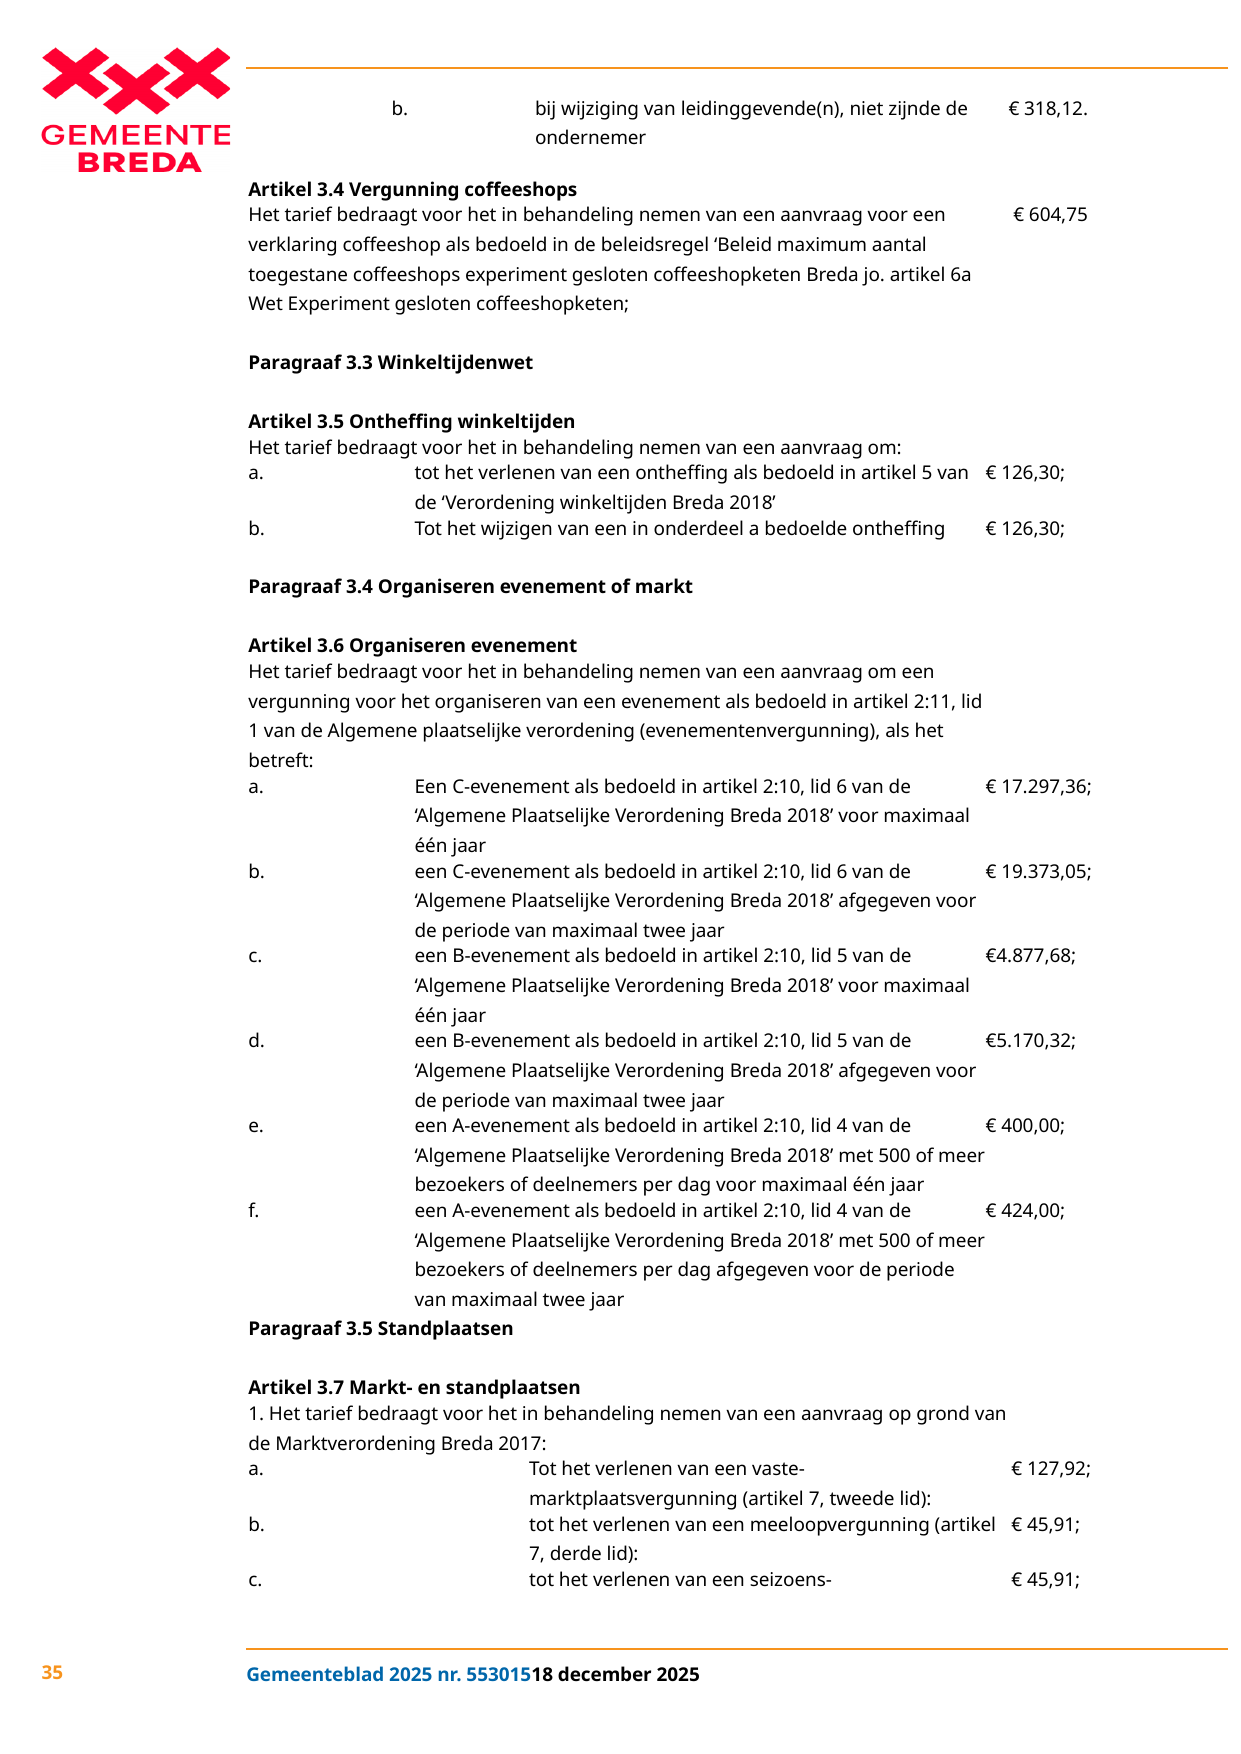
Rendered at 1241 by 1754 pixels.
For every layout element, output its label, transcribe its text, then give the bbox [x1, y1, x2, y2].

table_cell b. [248, 1511, 529, 1566]
table_cell Het tarief bedraagt voor het in behandeling nemen van een aanvraag voor een verklaring coffeeshop als bedoeld in de beleidsregel ‘Beleid maximum aantal toegestane coffeeshops experiment gesloten coffeeshopketen Breda jo. artikel 6a Wet Experiment gesloten coffeeshopketen; [248, 202, 1008, 316]
text Paragraaf 3.3 Winkeltijdenwet [248, 349, 1152, 374]
table_cell e. [248, 1113, 414, 1197]
table_cell een B-evenement als bedoeld in artikel 2:10, lid 5 van de ‘Algemene Plaatselijke Verordening Breda 2018’ voor maximaal één jaar [414, 943, 985, 1028]
table_cell a. [248, 773, 414, 858]
table_cell €5.170,32; [985, 1028, 1152, 1112]
table_cell €4.877,68; [985, 943, 1152, 1028]
table_cell € 19.373,05; [985, 858, 1152, 943]
table_cell d. [248, 1028, 414, 1112]
text Paragraaf 3.5 Standplaatsen [248, 1315, 1152, 1341]
table_cell € 604,75 [1008, 202, 1152, 316]
table_cell b. [248, 515, 414, 541]
table_cell [1011, 1400, 1152, 1455]
table_cell € 318,12. [1008, 95, 1152, 150]
table_cell a. [248, 460, 414, 515]
picture [41, 47, 231, 172]
table_cell [248, 150, 391, 176]
table_header Artikel 3.6 Organiseren evenement [248, 633, 985, 658]
table_cell c. [248, 1566, 529, 1592]
table_cell [985, 659, 1152, 773]
table_cell [985, 434, 1152, 459]
table_cell Tot het verlenen van een vaste-marktplaatsvergunning (artikel 7, tweede lid): [529, 1455, 1011, 1511]
table_cell € 45,91; [1011, 1511, 1152, 1566]
table_cell € 17.297,36; [985, 773, 1152, 858]
table_cell € 45,91; [1011, 1566, 1152, 1592]
table_cell f. [248, 1198, 414, 1312]
text Paragraaf 3.4 Organiseren evenement of markt [248, 573, 1152, 599]
table_cell tot het verlenen van een ontheffing als bedoeld in artikel 5 van de ‘Verordening winkeltijden Breda 2018’ [414, 460, 985, 515]
table_header Artikel 3.7 Markt- en standplaatsen [248, 1374, 1011, 1400]
table_cell een C-evenement als bedoeld in artikel 2:10, lid 6 van de ‘Algemene Plaatselijke Verordening Breda 2018’ afgegeven voor de periode van maximaal twee jaar [414, 858, 985, 943]
table_header Artikel 3.5 Ontheffing winkeltijden [248, 408, 985, 434]
table_cell tot het verlenen van een meeloopvergunning (artikel 7, derde lid): [529, 1511, 1011, 1566]
table_cell Het tarief bedraagt voor het in behandeling nemen van een aanvraag om een vergunning voor het organiseren van een evenement als bedoeld in artikel 2:11, lid 1 van de Algemene plaatselijke verordening (evenementenvergunning), als het betreft: [248, 659, 985, 773]
table_cell € 400,00; [985, 1113, 1152, 1197]
table_cell € 126,30; [985, 515, 1152, 541]
table_cell € 127,92; [1011, 1455, 1152, 1511]
table_cell een A-evenement als bedoeld in artikel 2:10, lid 4 van de ‘Algemene Plaatselijke Verordening Breda 2018’ met 500 of meer bezoekers of deelnemers per dag voor maximaal één jaar [414, 1113, 985, 1197]
table_cell a. [248, 1455, 529, 1511]
table_cell bij wijziging van leidinggevende(n), niet zijnde de ondernemer [535, 95, 1008, 150]
table_cell c. [248, 943, 414, 1028]
table_cell 1. Het tarief bedraagt voor het in behandeling nemen van een aanvraag op grond van de Marktverordening Breda 2017: [248, 1400, 1011, 1455]
table_cell € 126,30; [985, 460, 1152, 515]
table_cell € 424,00; [985, 1198, 1152, 1312]
table_cell een B-evenement als bedoeld in artikel 2:10, lid 5 van de ‘Algemene Plaatselijke Verordening Breda 2018’ afgegeven voor de periode van maximaal twee jaar [414, 1028, 985, 1112]
table_cell b. [391, 95, 535, 150]
table_cell [1008, 150, 1152, 176]
table_cell tot het verlenen van een seizoens- [529, 1566, 1011, 1592]
table_cell Tot het wijzigen van een in onderdeel a bedoelde ontheffing [414, 515, 985, 541]
table_header [985, 633, 1152, 658]
table_cell een A-evenement als bedoeld in artikel 2:10, lid 4 van de ‘Algemene Plaatselijke Verordening Breda 2018’ met 500 of meer bezoekers of deelnemers per dag afgegeven voor de periode van maximaal twee jaar [414, 1198, 985, 1312]
table_cell b. [248, 858, 414, 943]
table_cell Een C-evenement als bedoeld in artikel 2:10, lid 6 van de ‘Algemene Plaatselijke Verordening Breda 2018’ voor maximaal één jaar [414, 773, 985, 858]
table_cell [391, 150, 1008, 176]
table_cell [248, 95, 391, 150]
table_cell [1008, 176, 1152, 202]
table_cell Artikel 3.4 Vergunning coffeeshops [248, 176, 1008, 202]
table_cell Het tarief bedraagt voor het in behandeling nemen van een aanvraag om: [248, 434, 985, 459]
table_header [985, 408, 1152, 434]
